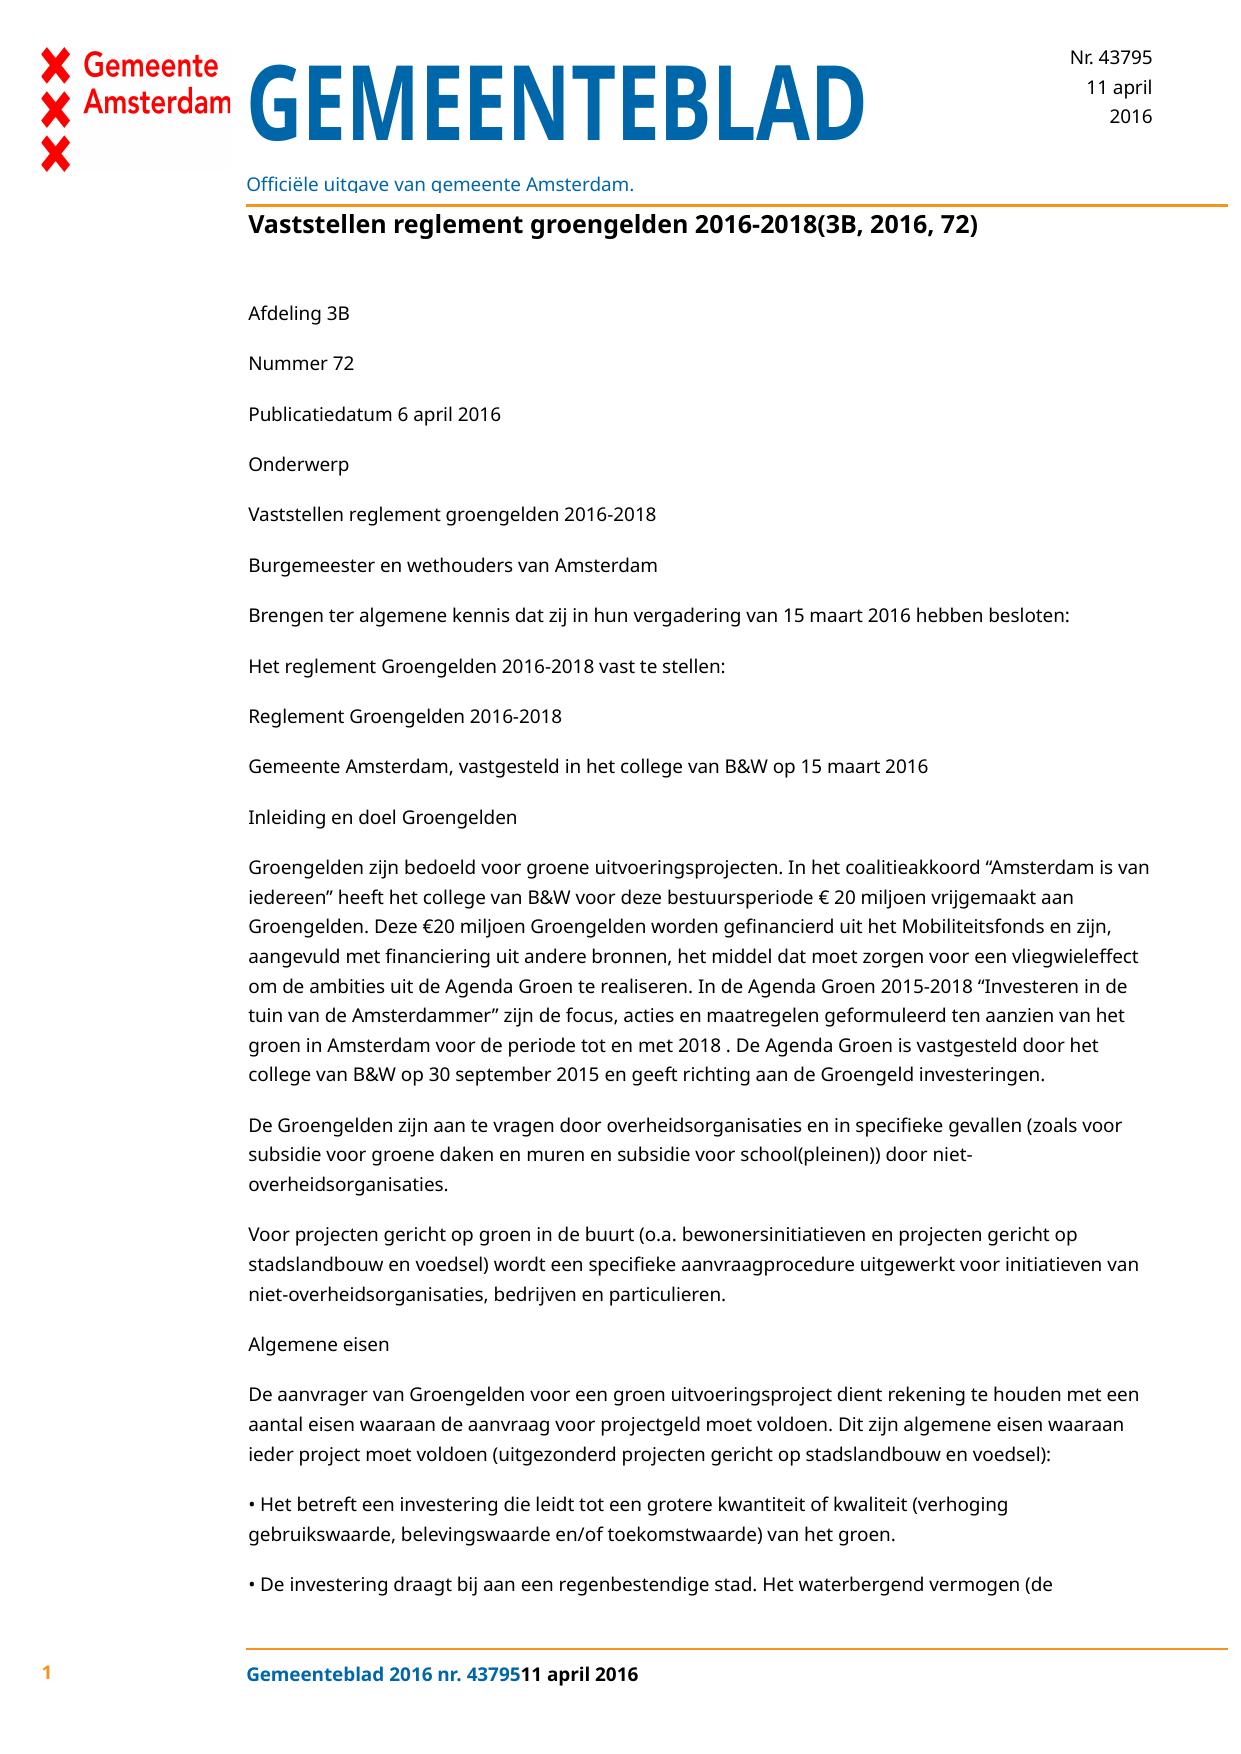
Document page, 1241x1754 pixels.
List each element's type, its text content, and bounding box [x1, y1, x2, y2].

text Inleiding en doel Groengelden [248, 804, 1152, 830]
text Groengelden zijn bedoeld voor groene uitvoeringsprojecten. In het coalitieakkoord “Amsterdam is van iedereen” heeft het college van B&W voor deze bestuursperiode € 20 miljoen vrijgemaakt aan Groengelden. Deze €20 miljoen Groengelden worden gefinancierd uit het Mobiliteitsfonds en zijn, aangevuld met financiering uit andere bronnen, het middel dat moet zorgen voor een vliegwieleffect om de ambities uit de Agenda Groen te realiseren. In de Agenda Groen 2015-2018 “Investeren in de tuin van de Amsterdammer” zijn de focus, acties en maatregelen geformuleerd ten aanzien van het groen in Amsterdam voor de periode tot en met 2018 . De Agenda Groen is vastgesteld door het college van B&W op 30 september 2015 en geeft richting aan de Groengeld investeringen. [248, 854, 1152, 1087]
text Brengen ter algemene kennis dat zij in hun vergadering van 15 maart 2016 hebben besloten: [248, 602, 1152, 628]
picture [41, 47, 231, 172]
text Afdeling 3B [248, 300, 1152, 326]
text Publicatiedatum 6 april 2016 [248, 401, 1152, 426]
text Nummer 72 [248, 350, 1152, 376]
text Reglement Groengelden 2016-2018 [248, 703, 1152, 729]
text • Het betreft een investering die leidt tot een grotere kwantiteit of kwaliteit (verhoging gebruikswaarde, belevingswaarde en/of toekomstwaarde) van het groen. [248, 1491, 1152, 1546]
text Vaststellen reglement groengelden 2016-2018(3B, 2016, 72) [248, 207, 1152, 241]
text Vaststellen reglement groengelden 2016-2018 [248, 502, 1152, 527]
text Gemeente Amsterdam, vastgesteld in het college van B&W op 15 maart 2016 [248, 754, 1152, 779]
text • De investering draagt bij aan een regenbestendige stad. Het waterbergend vermogen (de [248, 1571, 1152, 1597]
text Algemene eisen [248, 1331, 1152, 1357]
text Burgemeester en wethouders van Amsterdam [248, 552, 1152, 578]
text Voor projecten gericht op groen in de buurt (o.a. bewonersinitiatieven en projecten gericht op stadslandbouw en voedsel) wordt een specifieke aanvraagprocedure uitgewerkt voor initiatieven van niet-overheidsorganisaties, bedrijven en particulieren. [248, 1222, 1152, 1306]
text De Groengelden zijn aan te vragen door overheidsorganisaties en in specifieke gevallen (zoals voor subsidie voor groene daken en muren en subsidie voor school(pleinen)) door niet-overheidsorganisaties. [248, 1112, 1152, 1197]
text De aanvrager van Groengelden voor een groen uitvoeringsproject dient rekening te houden met een aantal eisen waaraan de aanvraag voor projectgeld moet voldoen. Dit zijn algemene eisen waaraan ieder project moet voldoen (uitgezonderd projecten gericht op stadslandbouw en voedsel): [248, 1382, 1152, 1466]
text Het reglement Groengelden 2016-2018 vast te stellen: [248, 653, 1152, 678]
text Onderwerp [248, 451, 1152, 477]
